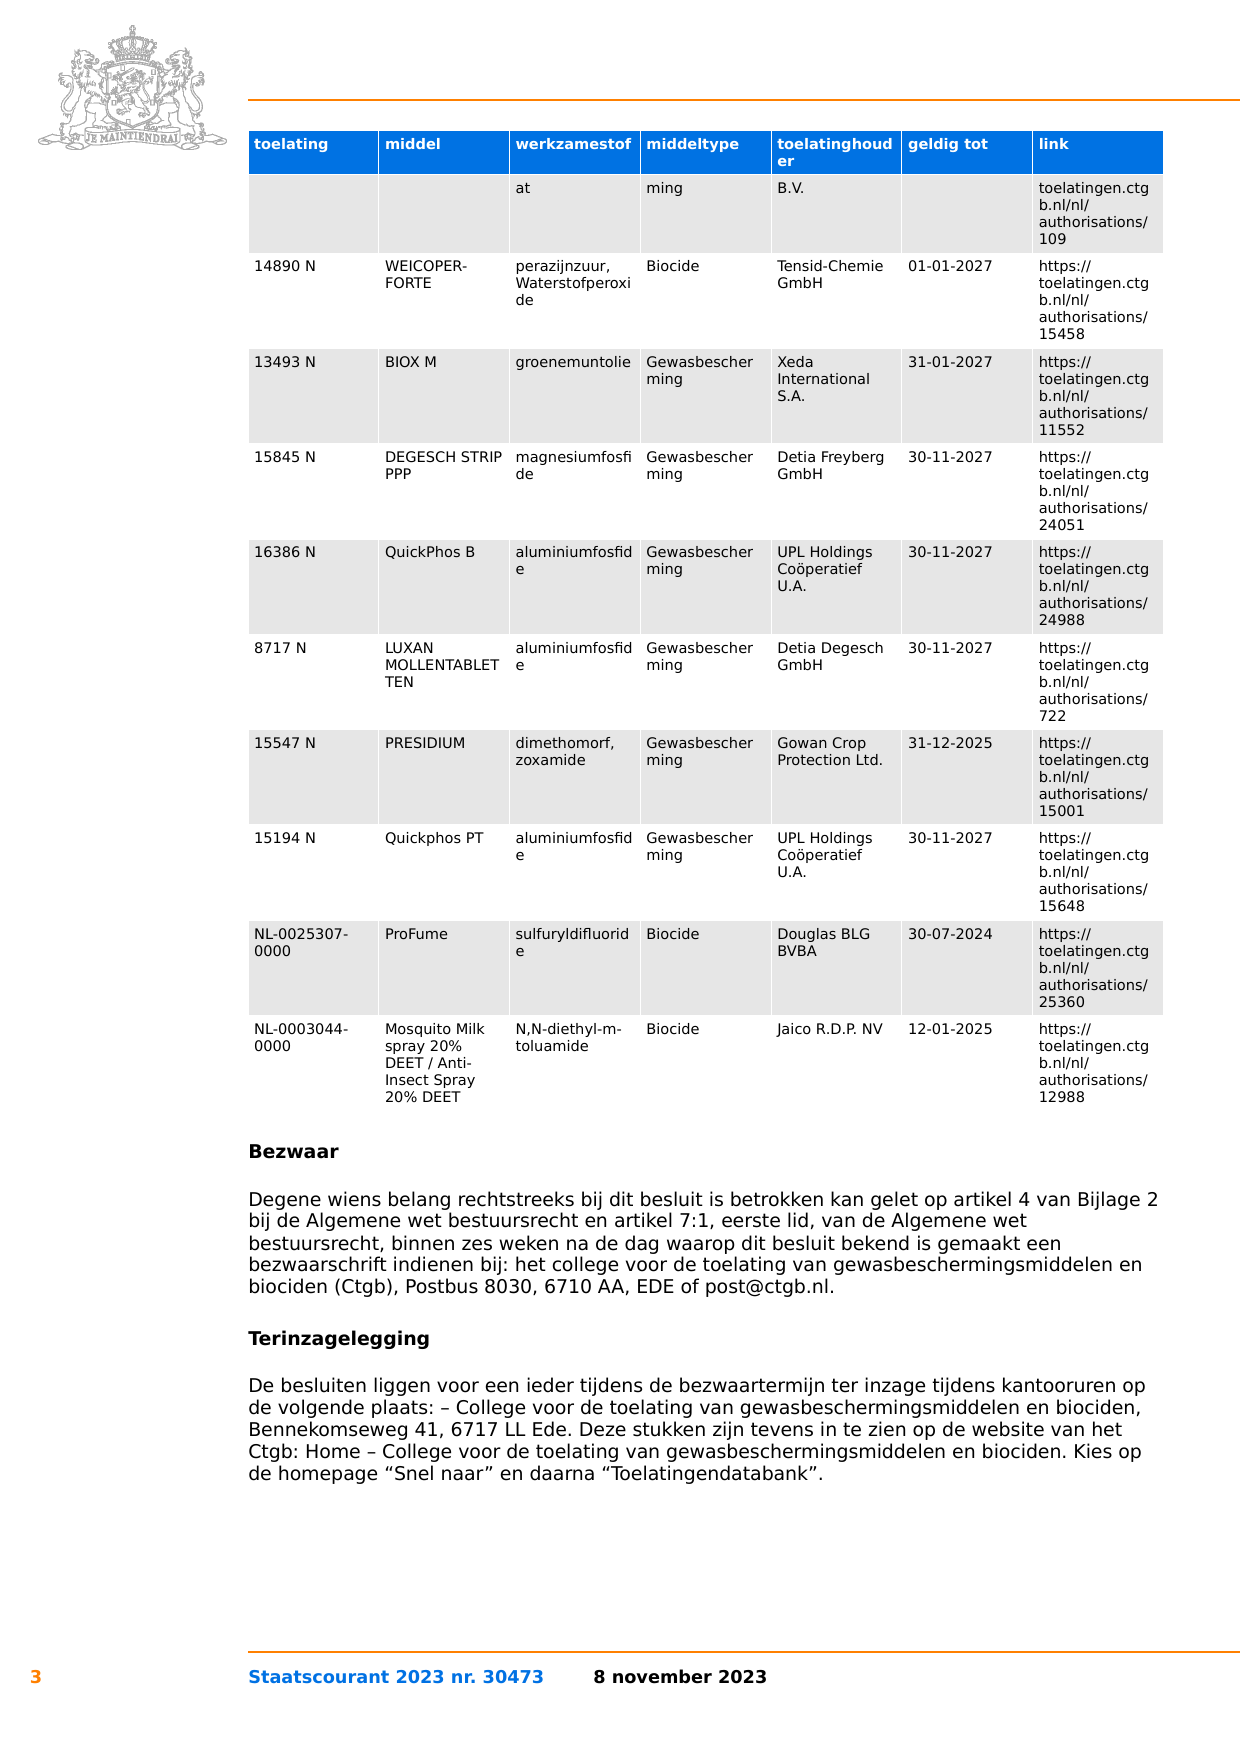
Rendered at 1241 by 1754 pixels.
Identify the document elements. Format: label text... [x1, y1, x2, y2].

table_cell 30-07-2024 [902, 921, 1032, 1015]
table_cell https://toelatingen.ctgb.nl/nl/authorisations/722 [1033, 635, 1163, 729]
table_cell B.V. [772, 175, 901, 253]
table_cell Douglas BLG BVBA [772, 921, 901, 1015]
table_cell https://toelatingen.ctgb.nl/nl/authorisations/24051 [1033, 444, 1163, 538]
table_header middeltype [641, 131, 771, 174]
table_cell https://toelatingen.ctgb.nl/nl/authorisations/15001 [1033, 730, 1163, 824]
table_cell 13493 N [249, 349, 378, 443]
table_cell NL-0003044-0000 [249, 1016, 378, 1110]
table_cell 31-12-2025 [902, 730, 1032, 824]
table_cell 30-11-2027 [902, 444, 1032, 538]
table_cell Gewasbescherming [641, 826, 771, 920]
table_cell https://toelatingen.ctgb.nl/nl/authorisations/24988 [1033, 540, 1163, 634]
table_cell WEICOPER-FORTE [379, 254, 509, 348]
table_cell 15194 N [249, 826, 378, 920]
table_cell Gowan Crop Protection Ltd. [772, 730, 901, 824]
table_cell Gewasbescherming [641, 349, 771, 443]
table_cell https://toelatingen.ctgb.nl/nl/authorisations/12988 [1033, 1016, 1163, 1110]
table_cell Detia Degesch GmbH [772, 635, 901, 729]
table_cell Xeda International S.A. [772, 349, 901, 443]
table_cell at [510, 175, 640, 253]
table_header toelatinghouder [772, 131, 901, 174]
table_cell PRESIDIUM [379, 730, 509, 824]
subtitle Bezwaar [248, 1141, 1163, 1163]
table_cell 15845 N [249, 444, 378, 538]
table_cell perazijnzuur, Waterstofperoxide [510, 254, 640, 348]
subtitle Terinzagelegging [248, 1328, 1163, 1350]
table_cell 14890 N [249, 254, 378, 348]
table_cell 15547 N [249, 730, 378, 824]
table_cell Tensid-Chemie GmbH [772, 254, 901, 348]
table_header middel [379, 131, 509, 174]
table_cell N,N-diethyl-m-toluamide [510, 1016, 640, 1110]
table_cell dimethomorf, zoxamide [510, 730, 640, 824]
table_cell 30-11-2027 [902, 635, 1032, 729]
table_cell Gewasbescherming [641, 444, 771, 538]
table_cell https://toelatingen.ctgb.nl/nl/authorisations/25360 [1033, 921, 1163, 1015]
table_cell 30-11-2027 [902, 540, 1032, 634]
table_cell Jaico R.D.P. NV [772, 1016, 901, 1110]
table_cell [249, 175, 378, 253]
table_cell Gewasbescherming [641, 635, 771, 729]
table_cell Biocide [641, 921, 771, 1015]
table_cell Gewasbescherming [641, 540, 771, 634]
table_cell DEGESCH STRIP PPP [379, 444, 509, 538]
table_cell [379, 175, 509, 253]
table_cell Mosquito Milk spray 20% DEET / Anti-Insect Spray 20% DEET [379, 1016, 509, 1110]
table_cell ProFume [379, 921, 509, 1015]
table_cell 8717 N [249, 635, 378, 729]
table_cell 16386 N [249, 540, 378, 634]
table_cell aluminiumfosfide [510, 540, 640, 634]
table_cell aluminiumfosfide [510, 826, 640, 920]
table_cell aluminiumfosfide [510, 635, 640, 729]
table_cell 12-01-2025 [902, 1016, 1032, 1110]
table_cell magnesiumfosfide [510, 444, 640, 538]
text Degene wiens belang rechtstreeks bij dit besluit is betrokken kan gelet op artikel 4 van Bijlage 2 bij de Algemene wet bestuursrecht en artikel 7:1, eerste lid, van de Algemene wet bestuursrecht, binnen zes weken na de dag waarop dit besluit bekend is gemaakt een bezwaarschrift indienen bij: het college voor de toelating van gewasbeschermingsmiddelen en biociden (Ctgb), Postbus 8030, 6710 AA, EDE of post@ctgb.nl. [248, 1188, 1163, 1298]
table_cell ming [641, 175, 771, 253]
table_cell https://toelatingen.ctgb.nl/nl/authorisations/15648 [1033, 826, 1163, 920]
table_cell NL-0025307-0000 [249, 921, 378, 1015]
table_cell [902, 175, 1032, 253]
table_cell QuickPhos B [379, 540, 509, 634]
table_cell Biocide [641, 1016, 771, 1110]
table_cell 31-01-2027 [902, 349, 1032, 443]
table_cell Gewasbescherming [641, 730, 771, 824]
table_header toelating [249, 131, 378, 174]
table_header link [1033, 131, 1163, 174]
table_cell LUXAN MOLLENTABLETTEN [379, 635, 509, 729]
table_cell Quickphos PT [379, 826, 509, 920]
table_cell 01-01-2027 [902, 254, 1032, 348]
table_cell UPL Holdings Coöperatief U.A. [772, 540, 901, 634]
picture [38, 25, 227, 150]
table_cell https://toelatingen.ctgb.nl/nl/authorisations/15458 [1033, 254, 1163, 348]
table_cell 30-11-2027 [902, 826, 1032, 920]
table_cell Detia Freyberg GmbH [772, 444, 901, 538]
table_header werkzamestof [510, 131, 640, 174]
table_cell toelatingen.ctgb.nl/nl/authorisations/109 [1033, 175, 1163, 253]
table_header geldig tot [902, 131, 1032, 174]
table_cell sulfuryldifluoride [510, 921, 640, 1015]
table_cell Biocide [641, 254, 771, 348]
table_cell groenemuntolie [510, 349, 640, 443]
text De besluiten liggen voor een ieder tijdens de bezwaartermijn ter inzage tijdens kantooruren op de volgende plaats: – College voor de toelating van gewasbeschermingsmiddelen en biociden, Bennekomseweg 41, 6717 LL Ede. Deze stukken zijn tevens in te zien op de website van het Ctgb: Home – College voor de toelating van gewasbeschermingsmiddelen en biociden. Kies op de homepage “Snel naar” en daarna “Toelatingendatabank”. [248, 1375, 1163, 1485]
table_cell UPL Holdings Coöperatief U.A. [772, 826, 901, 920]
table_cell https://toelatingen.ctgb.nl/nl/authorisations/11552 [1033, 349, 1163, 443]
table_cell BIOX M [379, 349, 509, 443]
